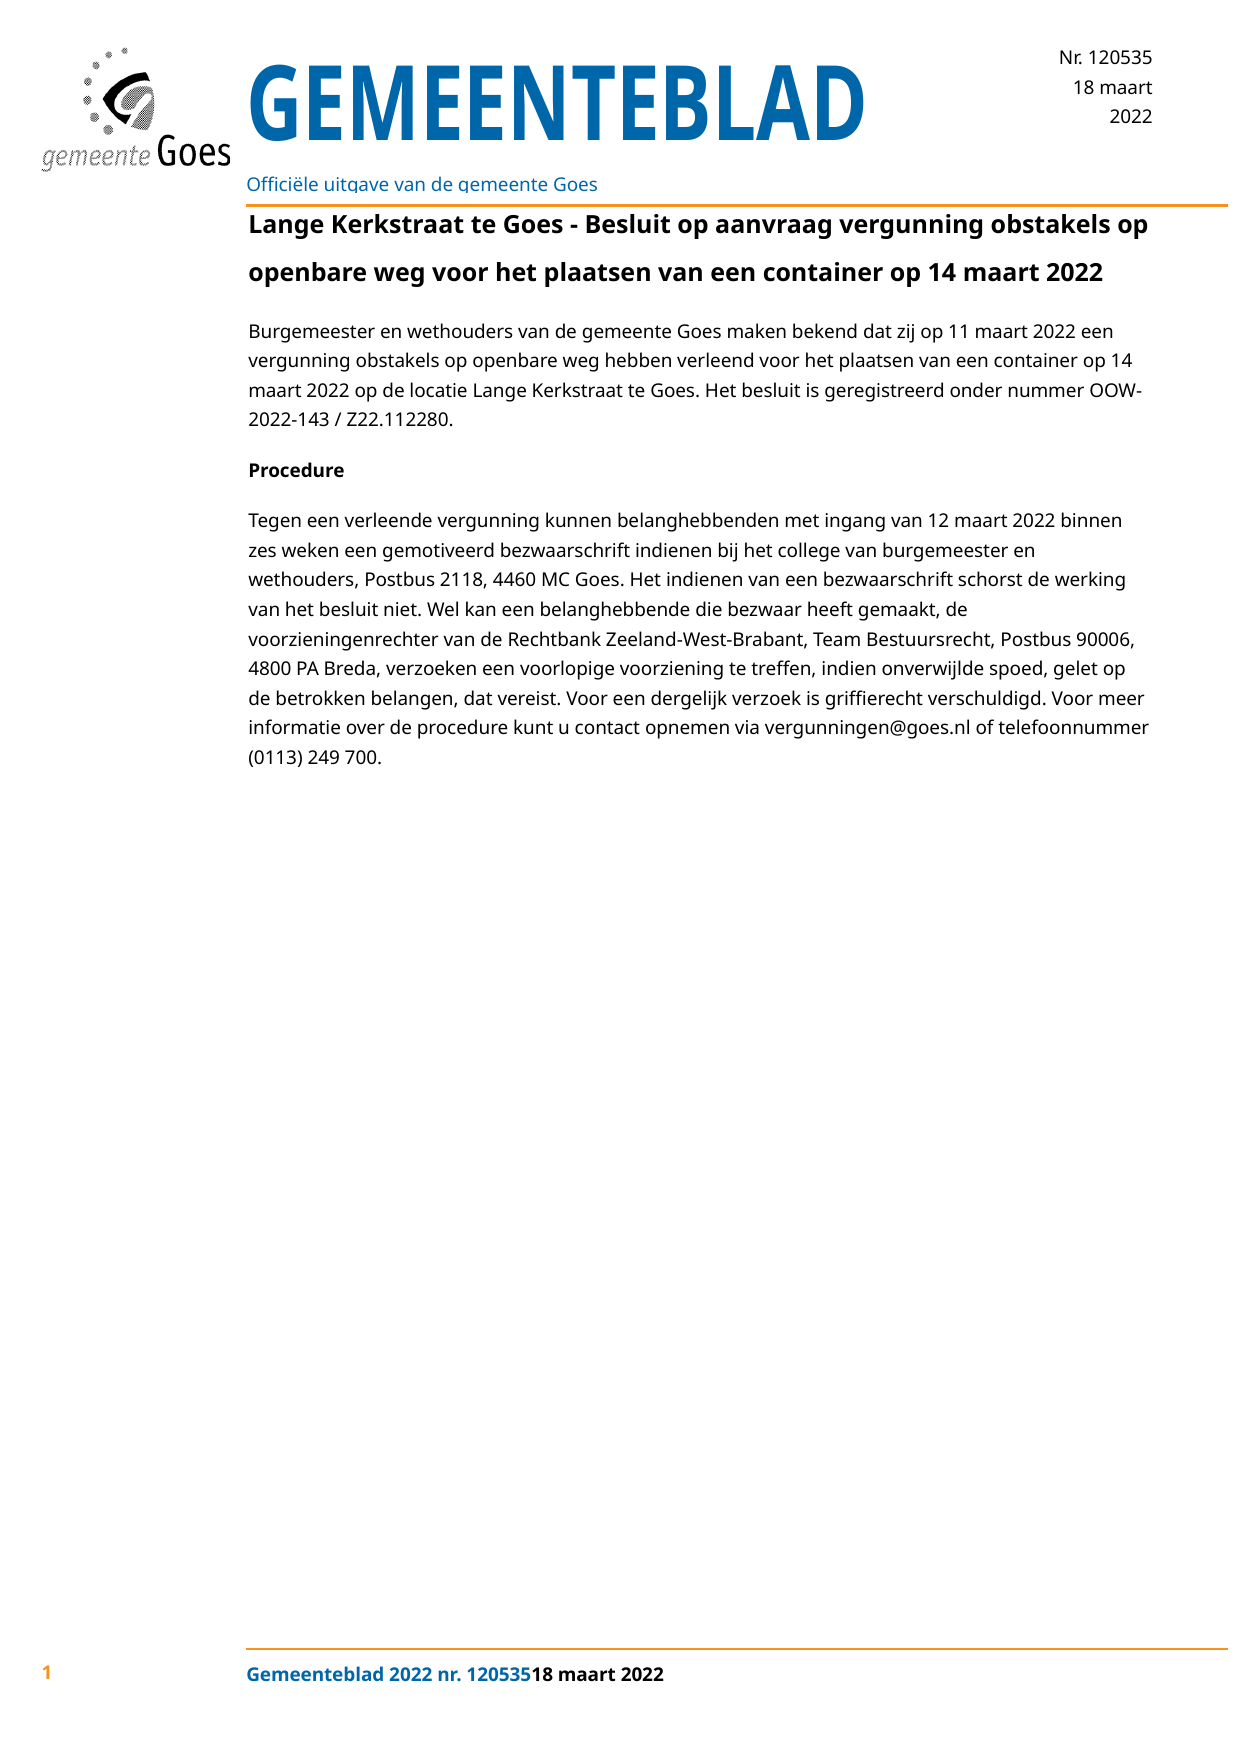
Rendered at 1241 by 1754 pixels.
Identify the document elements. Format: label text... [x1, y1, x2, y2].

text Lange Kerkstraat te Goes - Besluit op aanvraag vergunning obstakels op openbare weg voor het plaatsen van een container op 14 maart 2022 [248, 207, 1152, 288]
text Tegen een verleende vergunning kunnen belanghebbenden met ingang van 12 maart 2022 binnen zes weken een gemotiveerd bezwaarschrift indienen bij het college van burgemeester en wethouders, Postbus 2118, 4460 MC Goes. Het indienen van een bezwaarschrift schorst de werking van het besluit niet. Wel kan een belanghebbende die bezwaar heeft gemaakt, de voorzieningenrechter van de Rechtbank Zeeland-West-Brabant, Team Bestuursrecht, Postbus 90006, 4800 PA Breda, verzoeken een voorlopige voorziening te treffen, indien onverwijlde spoed, gelet op de betrokken belangen, dat vereist. Voor een dergelijk verzoek is griffierecht verschuldigd. Voor meer informatie over de procedure kunt u contact opnemen via vergunningen@goes.nl of telefoonnummer (0113) 249 700. [248, 507, 1152, 770]
text Burgemeester en wethouders van de gemeente Goes maken bekend dat zij op 11 maart 2022 een vergunning obstakels op openbare weg hebben verleend voor het plaatsen van een container op 14 maart 2022 op de locatie Lange Kerkstraat te Goes. Het besluit is geregistreerd onder nummer OOW-2022-143 / Z22.112280. [248, 318, 1152, 432]
text Procedure [248, 457, 1152, 483]
picture [41, 47, 231, 172]
